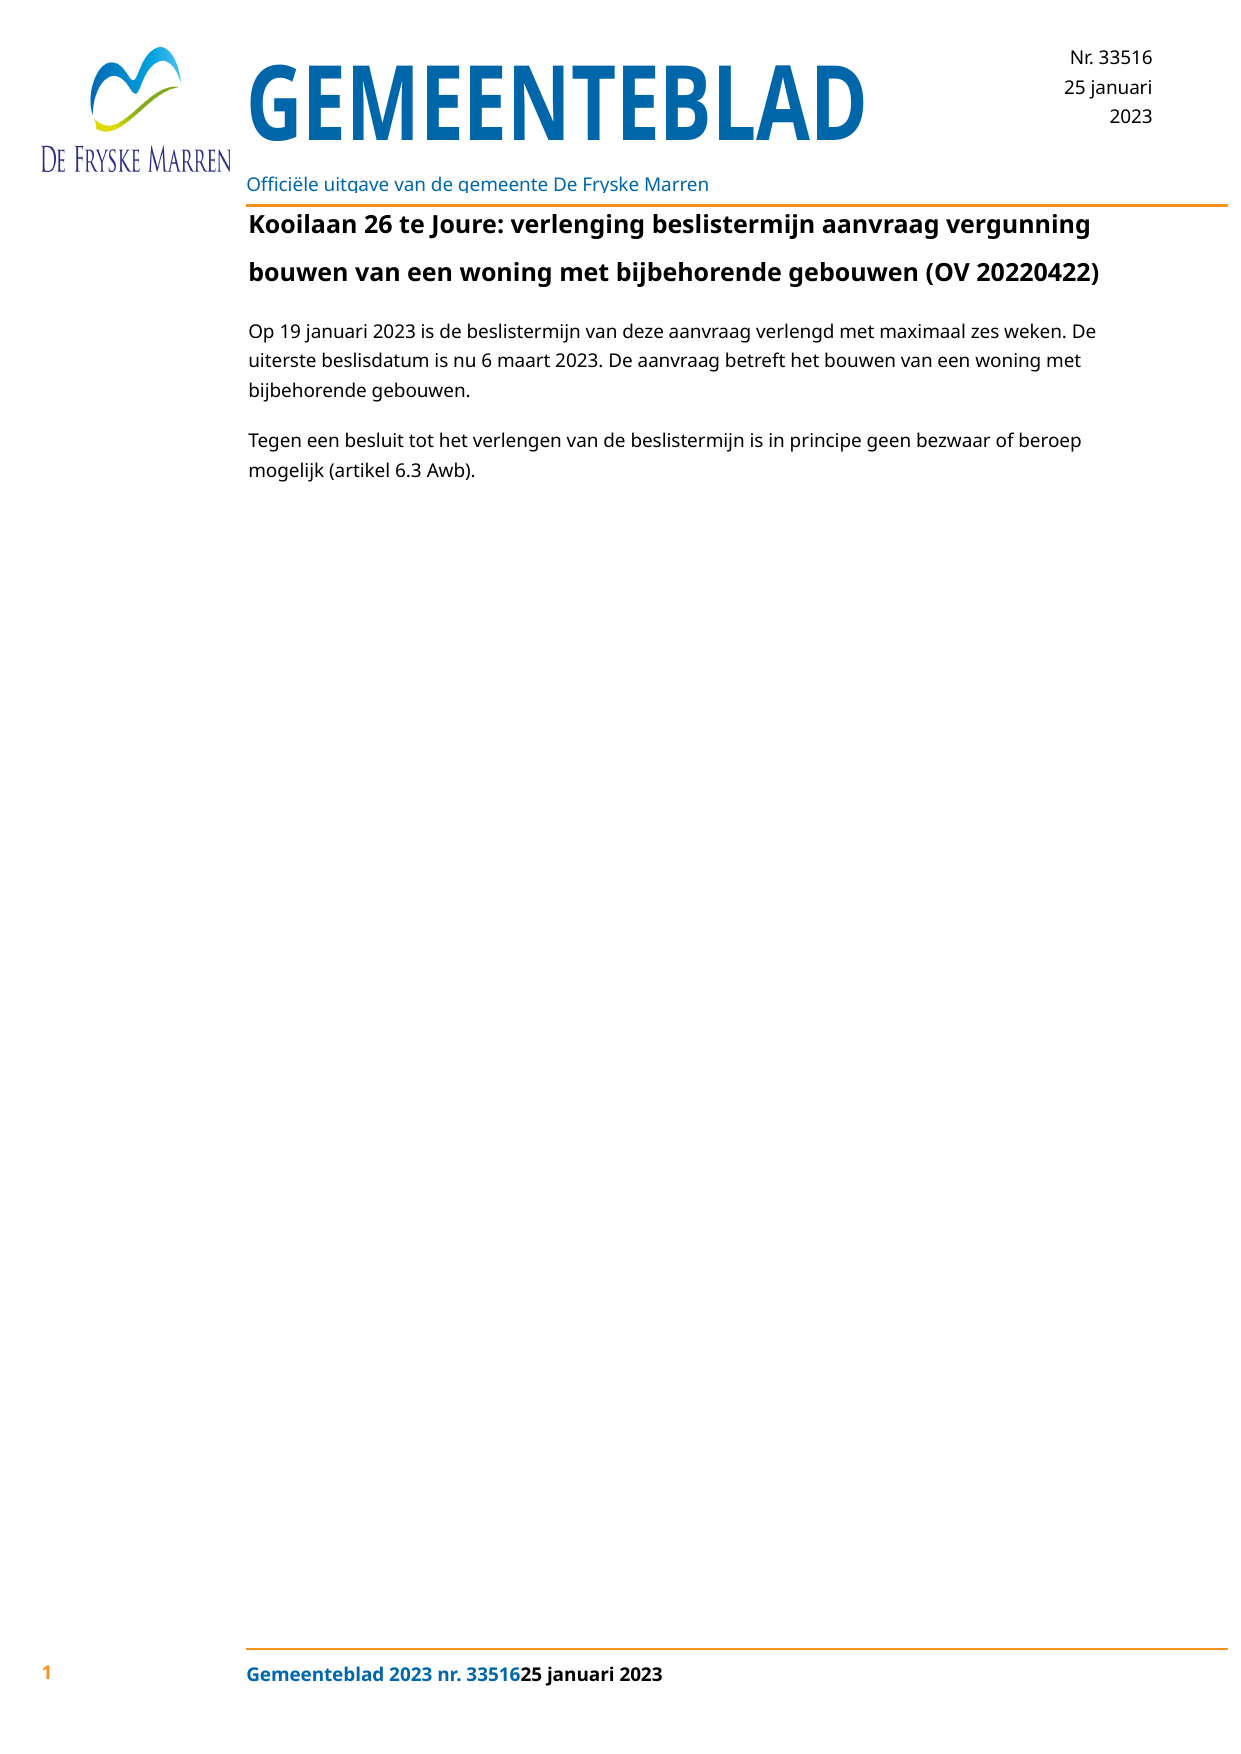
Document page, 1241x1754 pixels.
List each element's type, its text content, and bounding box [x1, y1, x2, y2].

text Tegen een besluit tot het verlengen van de beslistermijn is in principe geen bezwaar of beroep mogelijk (artikel 6.3 Awb). [248, 427, 1152, 483]
text Kooilaan 26 te Joure: verlenging beslistermijn aanvraag vergunning bouwen van een woning met bijbehorende gebouwen (OV 20220422) [248, 207, 1152, 288]
text Op 19 januari 2023 is de beslistermijn van deze aanvraag verlengd met maximaal zes weken. De uiterste beslisdatum is nu 6 maart 2023. De aanvraag betreft het bouwen van een woning met bijbehorende gebouwen. [248, 318, 1152, 403]
picture [41, 47, 231, 172]
